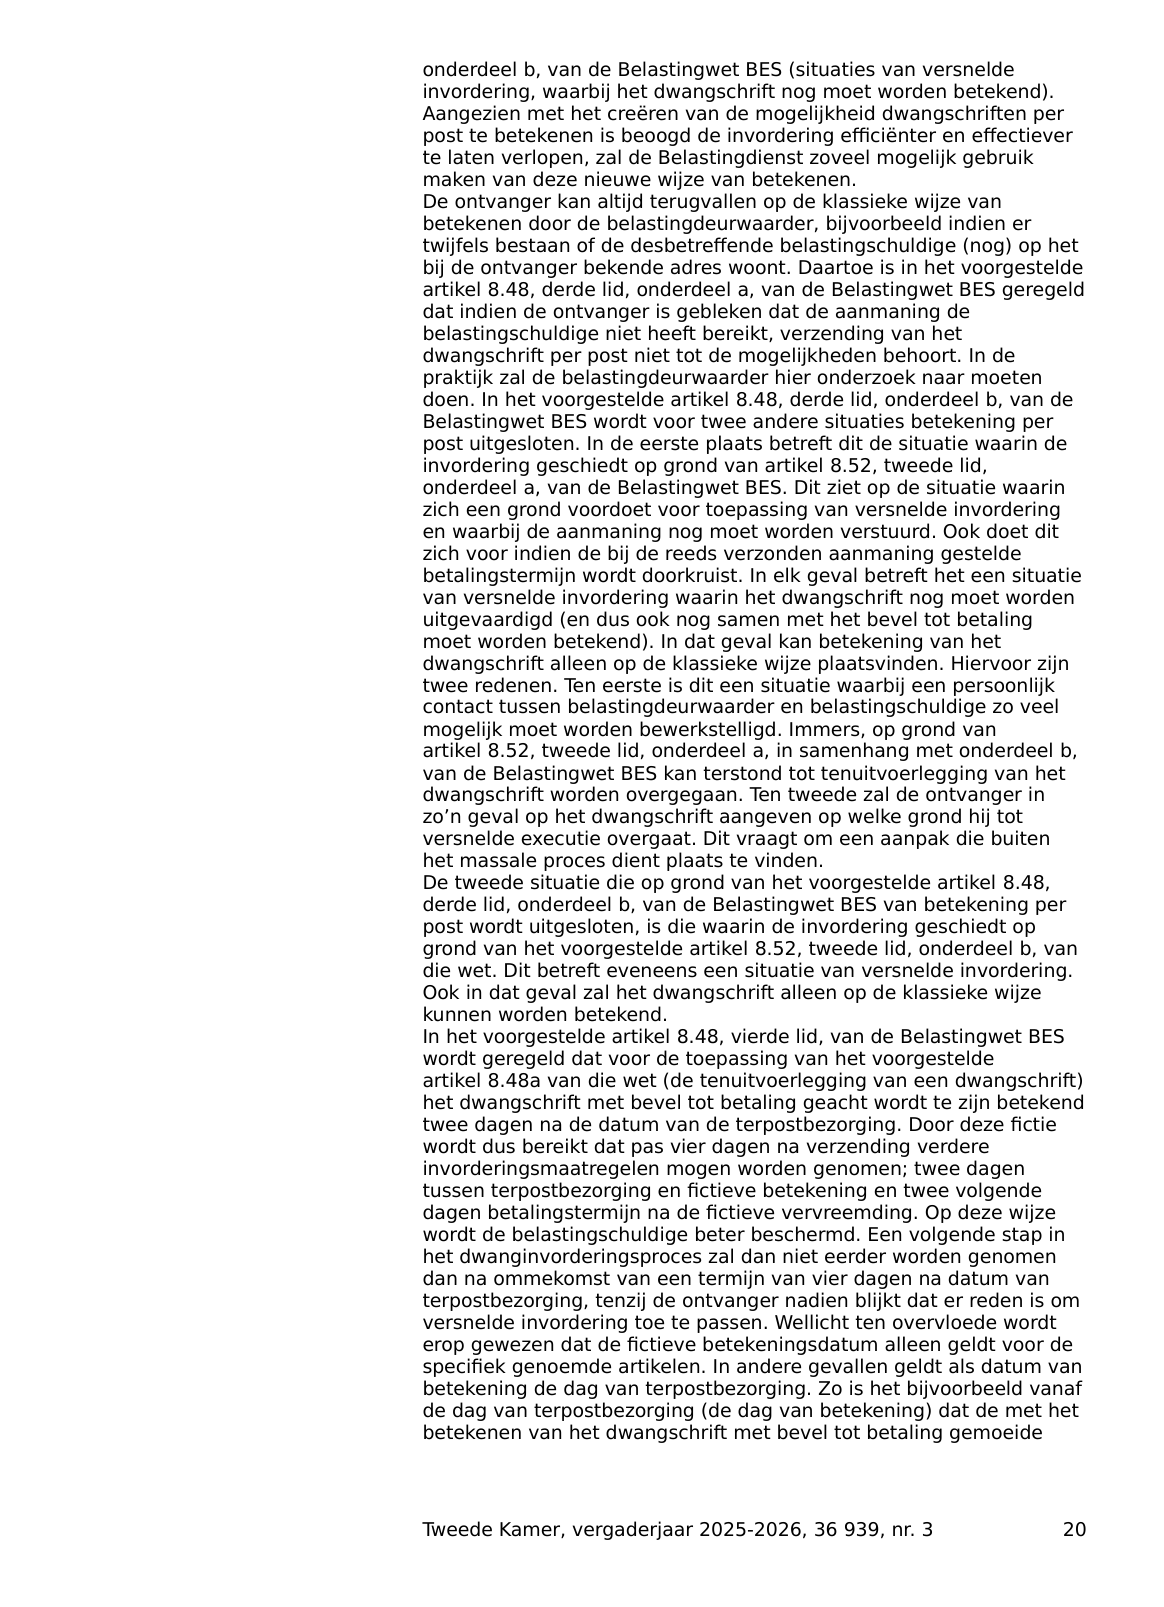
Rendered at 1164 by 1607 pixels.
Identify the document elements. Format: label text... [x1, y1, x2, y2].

text De tweede situatie die op grond van het voorgestelde artikel 8.48, derde lid, onderdeel b, van de Belastingwet BES van betekening per post wordt uitgesloten, is die waarin de invordering geschiedt op grond van het voorgestelde artikel 8.52, tweede lid, onderdeel b, van die wet. Dit betreft eveneens een situatie van versnelde invordering. Ook in dat geval zal het dwangschrift alleen op de klassieke wijze kunnen worden betekend. [422, 872, 1087, 1026]
text In het voorgestelde artikel 8.48, vierde lid, van de Belastingwet BES wordt geregeld dat voor de toepassing van het voorgestelde artikel 8.48a van die wet (de tenuitvoerlegging van een dwangschrift) het dwangschrift met bevel tot betaling geacht wordt te zijn betekend twee dagen na de datum van de terpostbezorging. Door deze fictie wordt dus bereikt dat pas vier dagen na verzending verdere invorderingsmaatregelen mogen worden genomen; twee dagen tussen terpostbezorging en fictieve betekening en twee volgende dagen betalingstermijn na de fictieve vervreemding. Op deze wijze wordt de belastingschuldige beter beschermd. Een volgende stap in het dwanginvorderingsproces zal dan niet eerder worden genomen dan na ommekomst van een termijn van vier dagen na datum van terpostbezorging, tenzij de ontvanger nadien blijkt dat er reden is om versnelde invordering toe te passen. Wellicht ten overvloede wordt erop gewezen dat de fictieve betekeningsdatum alleen geldt voor de specifiek genoemde artikelen. In andere gevallen geldt als datum van betekening de dag van terpostbezorging. Zo is het bijvoorbeeld vanaf de dag van terpostbezorging (de dag van betekening) dat de met het betekenen van het dwangschrift met bevel tot betaling gemoeide [422, 1026, 1087, 1444]
text onderdeel b, van de Belastingwet BES (situaties van versnelde invordering, waarbij het dwangschrift nog moet worden betekend). Aangezien met het creëren van de mogelijkheid dwangschriften per post te betekenen is beoogd de invordering efficiënter en effectiever te laten verlopen, zal de Belastingdienst zoveel mogelijk gebruik maken van deze nieuwe wijze van betekenen. [422, 59, 1087, 191]
text De ontvanger kan altijd terugvallen op de klassieke wijze van betekenen door de belastingdeurwaarder, bijvoorbeeld indien er twijfels bestaan of de desbetreffende belastingschuldige (nog) op het bij de ontvanger bekende adres woont. Daartoe is in het voorgestelde artikel 8.48, derde lid, onderdeel a, van de Belastingwet BES geregeld dat indien de ontvanger is gebleken dat de aanmaning de belastingschuldige niet heeft bereikt, verzending van het dwangschrift per post niet tot de mogelijkheden behoort. In de praktijk zal de belastingdeurwaarder hier onderzoek naar moeten doen. In het voorgestelde artikel 8.48, derde lid, onderdeel b, van de Belastingwet BES wordt voor twee andere situaties betekening per post uitgesloten. In de eerste plaats betreft dit de situatie waarin de invordering geschiedt op grond van artikel 8.52, tweede lid, onderdeel a, van de Belastingwet BES. Dit ziet op de situatie waarin zich een grond voordoet voor toepassing van versnelde invordering en waarbij de aanmaning nog moet worden verstuurd. Ook doet dit zich voor indien de bij de reeds verzonden aanmaning gestelde betalingstermijn wordt doorkruist. In elk geval betreft het een situatie van versnelde invordering waarin het dwangschrift nog moet worden uitgevaardigd (en dus ook nog samen met het bevel tot betaling moet worden betekend). In dat geval kan betekening van het dwangschrift alleen op de klassieke wijze plaatsvinden. Hiervoor zijn twee redenen. Ten eerste is dit een situatie waarbij een persoonlijk contact tussen belastingdeurwaarder en belastingschuldige zo veel mogelijk moet worden bewerkstelligd. Immers, op grond van artikel 8.52, tweede lid, onderdeel a, in samenhang met onderdeel b, van de Belastingwet BES kan terstond tot tenuitvoerlegging van het dwangschrift worden overgegaan. Ten tweede zal de ontvanger in zo’n geval op het dwangschrift aangeven op welke grond hij tot versnelde executie overgaat. Dit vraagt om een aanpak die buiten het massale proces dient plaats te vinden. [422, 191, 1087, 872]
